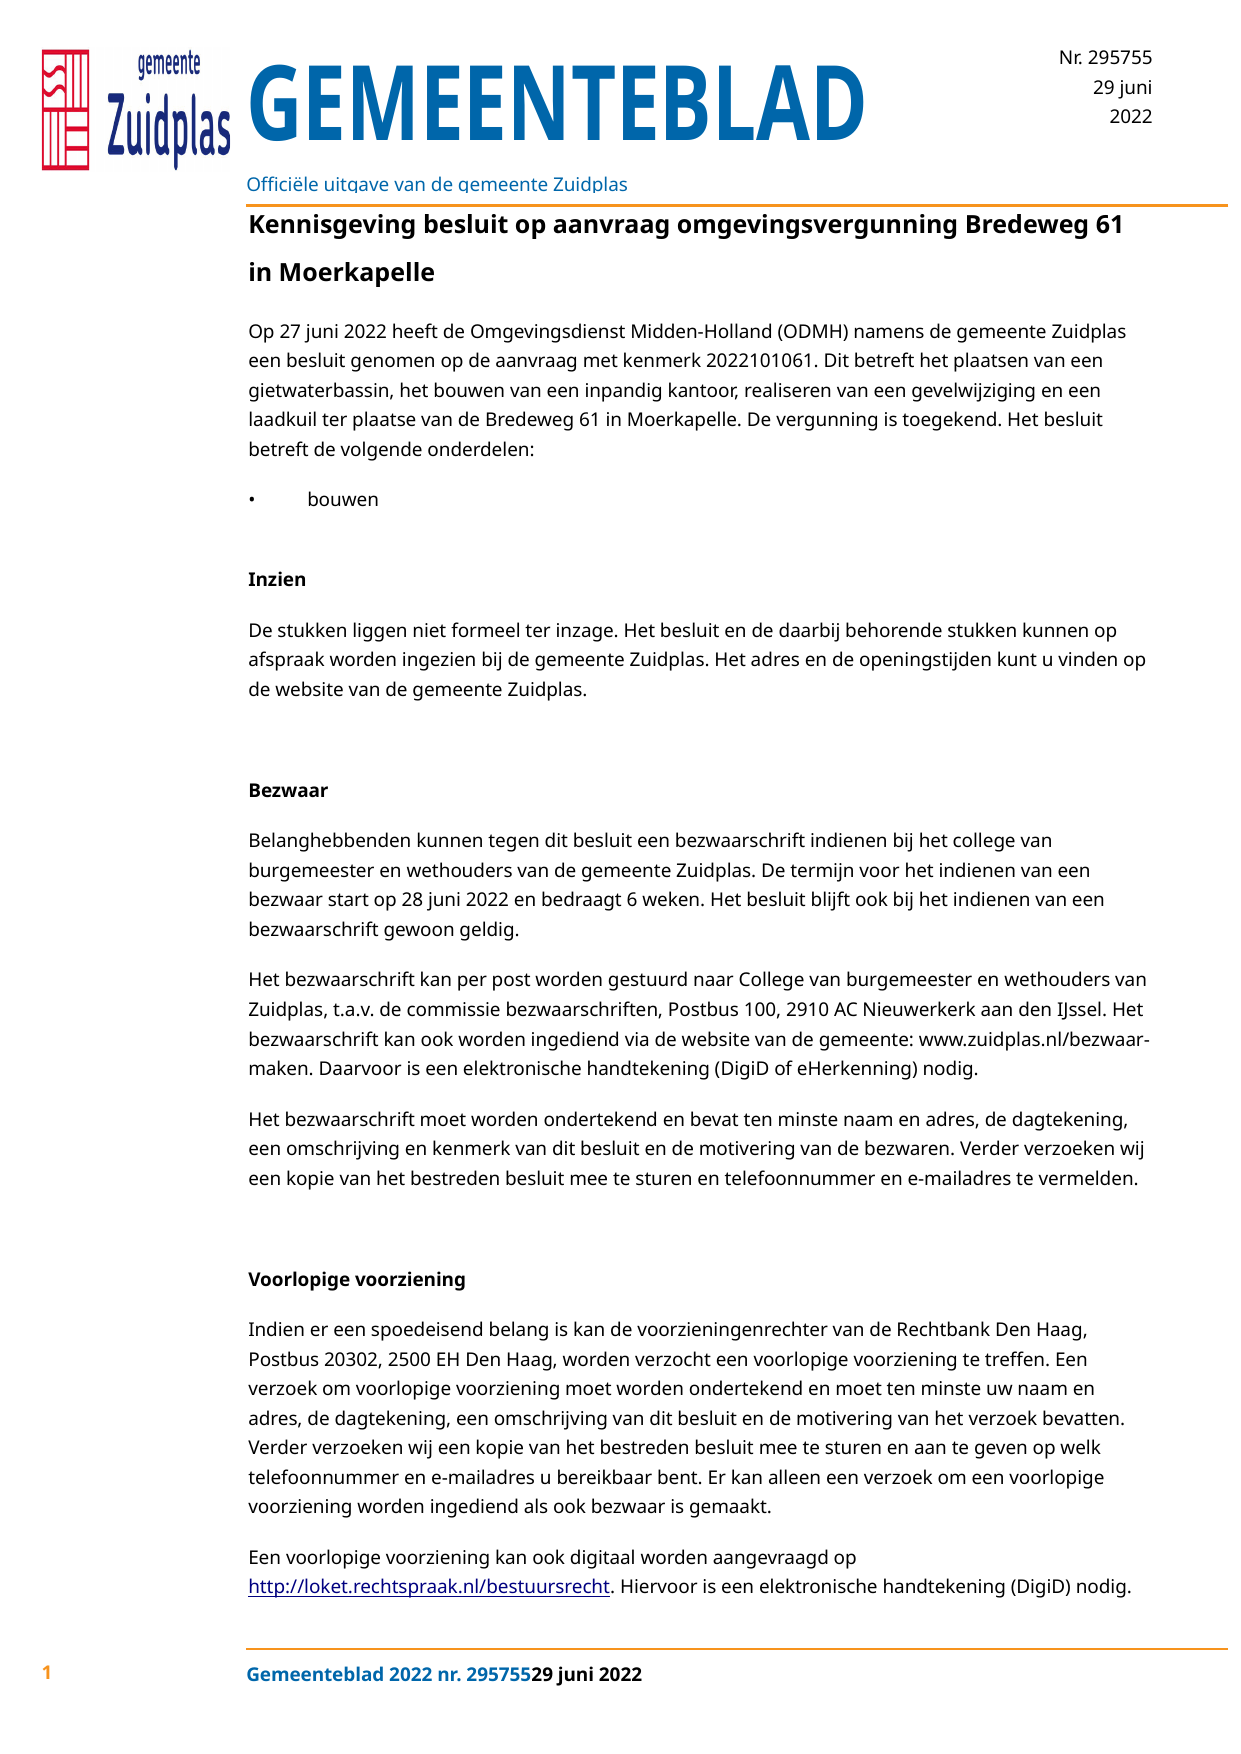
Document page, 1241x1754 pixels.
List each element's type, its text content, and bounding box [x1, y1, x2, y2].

text Op 27 juni 2022 heeft de Omgevingsdienst Midden-Holland (ODMH) namens de gemeente Zuidplas een besluit genomen op de aanvraag met kenmerk 2022101061. Dit betreft het plaatsen van een gietwaterbassin, het bouwen van een inpandig kantoor, realiseren van een gevelwijziging en een laadkuil ter plaatse van de Bredeweg 61 in Moerkapelle. De vergunning is toegekend. Het besluit betreft de volgende onderdelen: [248, 318, 1152, 462]
text Belanghebbenden kunnen tegen dit besluit een bezwaarschrift indienen bij het college van burgemeester en wethouders van de gemeente Zuidplas. De termijn voor het indienen van een bezwaar start op 28 juni 2022 en bedraagt 6 weken. Het besluit blijft ook bij het indienen van een bezwaarschrift gewoon geldig. [248, 827, 1152, 942]
text Voorlopige voorziening [248, 1266, 1152, 1292]
text Bezwaar [248, 777, 1152, 803]
text Indien er een spoedeisend belang is kan de voorzieningenrechter van de Rechtbank Den Haag, Postbus 20302, 2500 EH Den Haag, worden verzocht een voorlopige voorziening te treffen. Een verzoek om voorlopige voorziening moet worden ondertekend en moet ten minste uw naam en adres, de dagtekening, een omschrijving van dit besluit en de motivering van het verzoek bevatten. Verder verzoeken wij een kopie van het bestreden besluit mee te sturen en aan te geven op welk telefoonnummer en e-mailadres u bereikbaar bent. Er kan alleen een verzoek om een voorlopige voorziening worden ingediend als ook bezwaar is gemaakt. [248, 1316, 1152, 1519]
text De stukken liggen niet formeel ter inzage. Het besluit en de daarbij behorende stukken kunnen op afspraak worden ingezien bij de gemeente Zuidplas. Het adres en de openingstijden kunt u vinden op de website van de gemeente Zuidplas. [248, 617, 1152, 702]
list bouwen [248, 487, 1152, 512]
text Het bezwaarschrift moet worden ondertekend en bevat ten minste naam en adres, de dagtekening, een omschrijving en kenmerk van dit besluit en de motivering van de bezwaren. Verder verzoeken wij een kopie van het bestreden besluit mee te sturen en telefoonnummer en e-mailadres te vermelden. [248, 1106, 1152, 1191]
picture [41, 47, 231, 172]
text Een voorlopige voorziening kan ook digitaal worden aangevraagd op http://loket.rechtspraak.nl/bestuursrecht. Hiervoor is een elektronische handtekening (DigiD) nodig. [248, 1544, 1152, 1599]
text Inzien [248, 567, 1152, 592]
text Het bezwaarschrift kan per post worden gestuurd naar College van burgemeester en wethouders van Zuidplas, t.a.v. de commissie bezwaarschriften, Postbus 100, 2910 AC Nieuwerkerk aan den IJssel. Het bezwaarschrift kan ook worden ingediend via de website van de gemeente: www.zuidplas.nl/bezwaar-maken. Daarvoor is een elektronische handtekening (DigiD of eHerkenning) nodig. [248, 967, 1152, 1081]
text Kennisgeving besluit op aanvraag omgevingsvergunning Bredeweg 61 in Moerkapelle [248, 207, 1152, 288]
